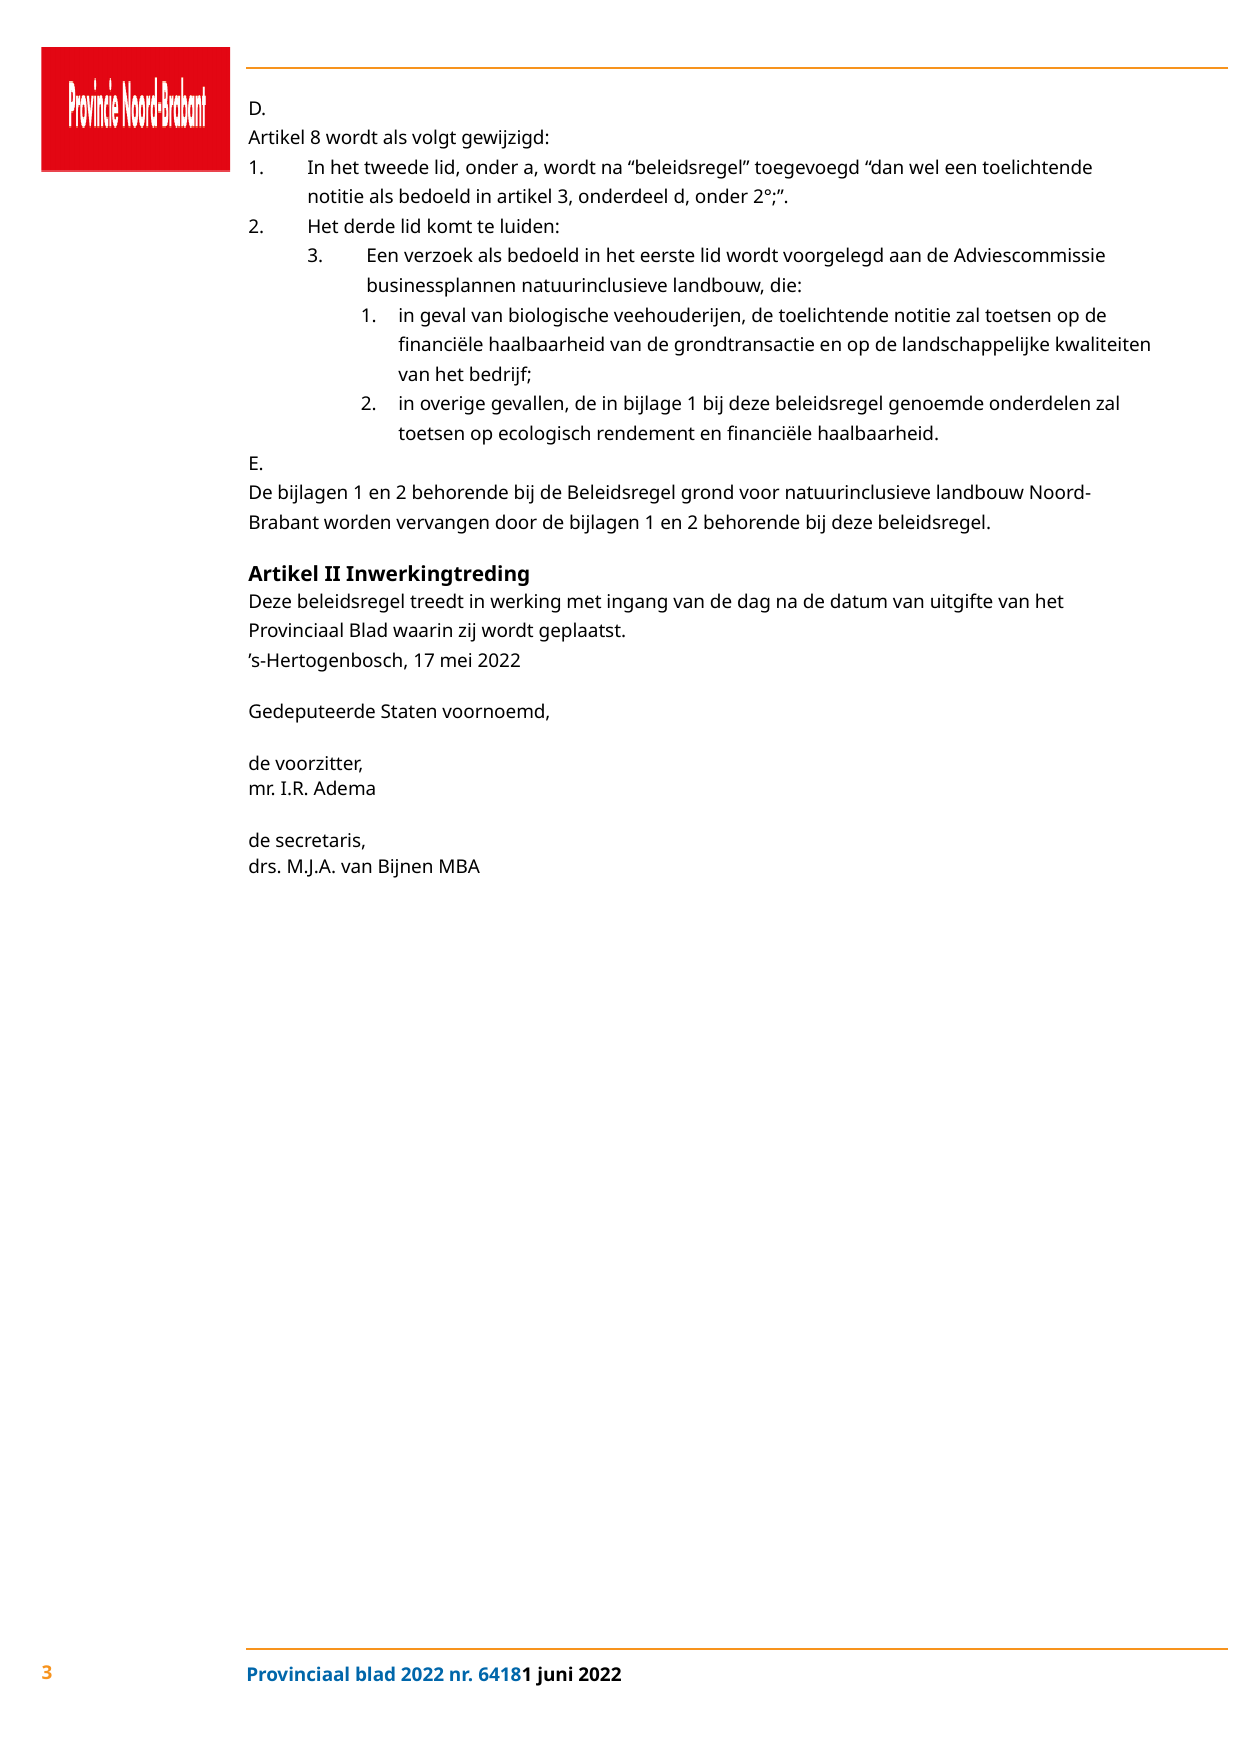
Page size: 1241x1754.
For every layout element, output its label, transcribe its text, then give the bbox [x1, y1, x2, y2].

text ’s-Hertogenbosch, 17 mei 2022 [248, 647, 1152, 673]
list in geval van biologische veehouderijen, de toelichtende notitie zal toetsen op de financiële haalbaarheid van de grondtransactie en op de landschappelijke kwaliteiten van het bedrijf; [361, 302, 1152, 387]
text Deze beleidsregel treedt in werking met ingang van de dag na de datum van uitgifte van het Provinciaal Blad waarin zij wordt geplaatst. [248, 588, 1152, 643]
text de secretaris, [248, 827, 1152, 853]
list Een verzoek als bedoeld in het eerste lid wordt voorgelegd aan de Adviescommissie businessplannen natuurinclusieve landbouw, die: [307, 243, 1152, 298]
list In het tweede lid, onder a, wordt na “beleidsregel” toegevoegd “dan wel een toelichtende notitie als bedoeld in artikel 3, onderdeel d, onder 2°;”. [248, 154, 1152, 209]
text Gedeputeerde Staten voornoemd, [248, 698, 1152, 724]
text drs. M.J.A. van Bijnen MBA [248, 853, 1152, 878]
text de voorzitter, [248, 750, 1152, 776]
picture [41, 47, 231, 172]
list in overige gevallen, de in bijlage 1 bij deze beleidsregel genoemde onderdelen zal toetsen op ecologisch rendement en financiële haalbaarheid. [361, 391, 1152, 446]
text mr. I.R. Adema [248, 776, 1152, 801]
text Artikel II Inwerkingtreding [248, 559, 1152, 588]
text D. [248, 95, 1152, 121]
text Artikel 8 wordt als volgt gewijzigd: [248, 124, 1152, 150]
text De bijlagen 1 en 2 behorende bij de Beleidsregel grond voor natuurinclusieve landbouw Noord-Brabant worden vervangen door de bijlagen 1 en 2 behorende bij deze beleidsregel. [248, 479, 1152, 535]
list Het derde lid komt te luiden: [248, 213, 1152, 239]
text E. [248, 450, 1152, 476]
